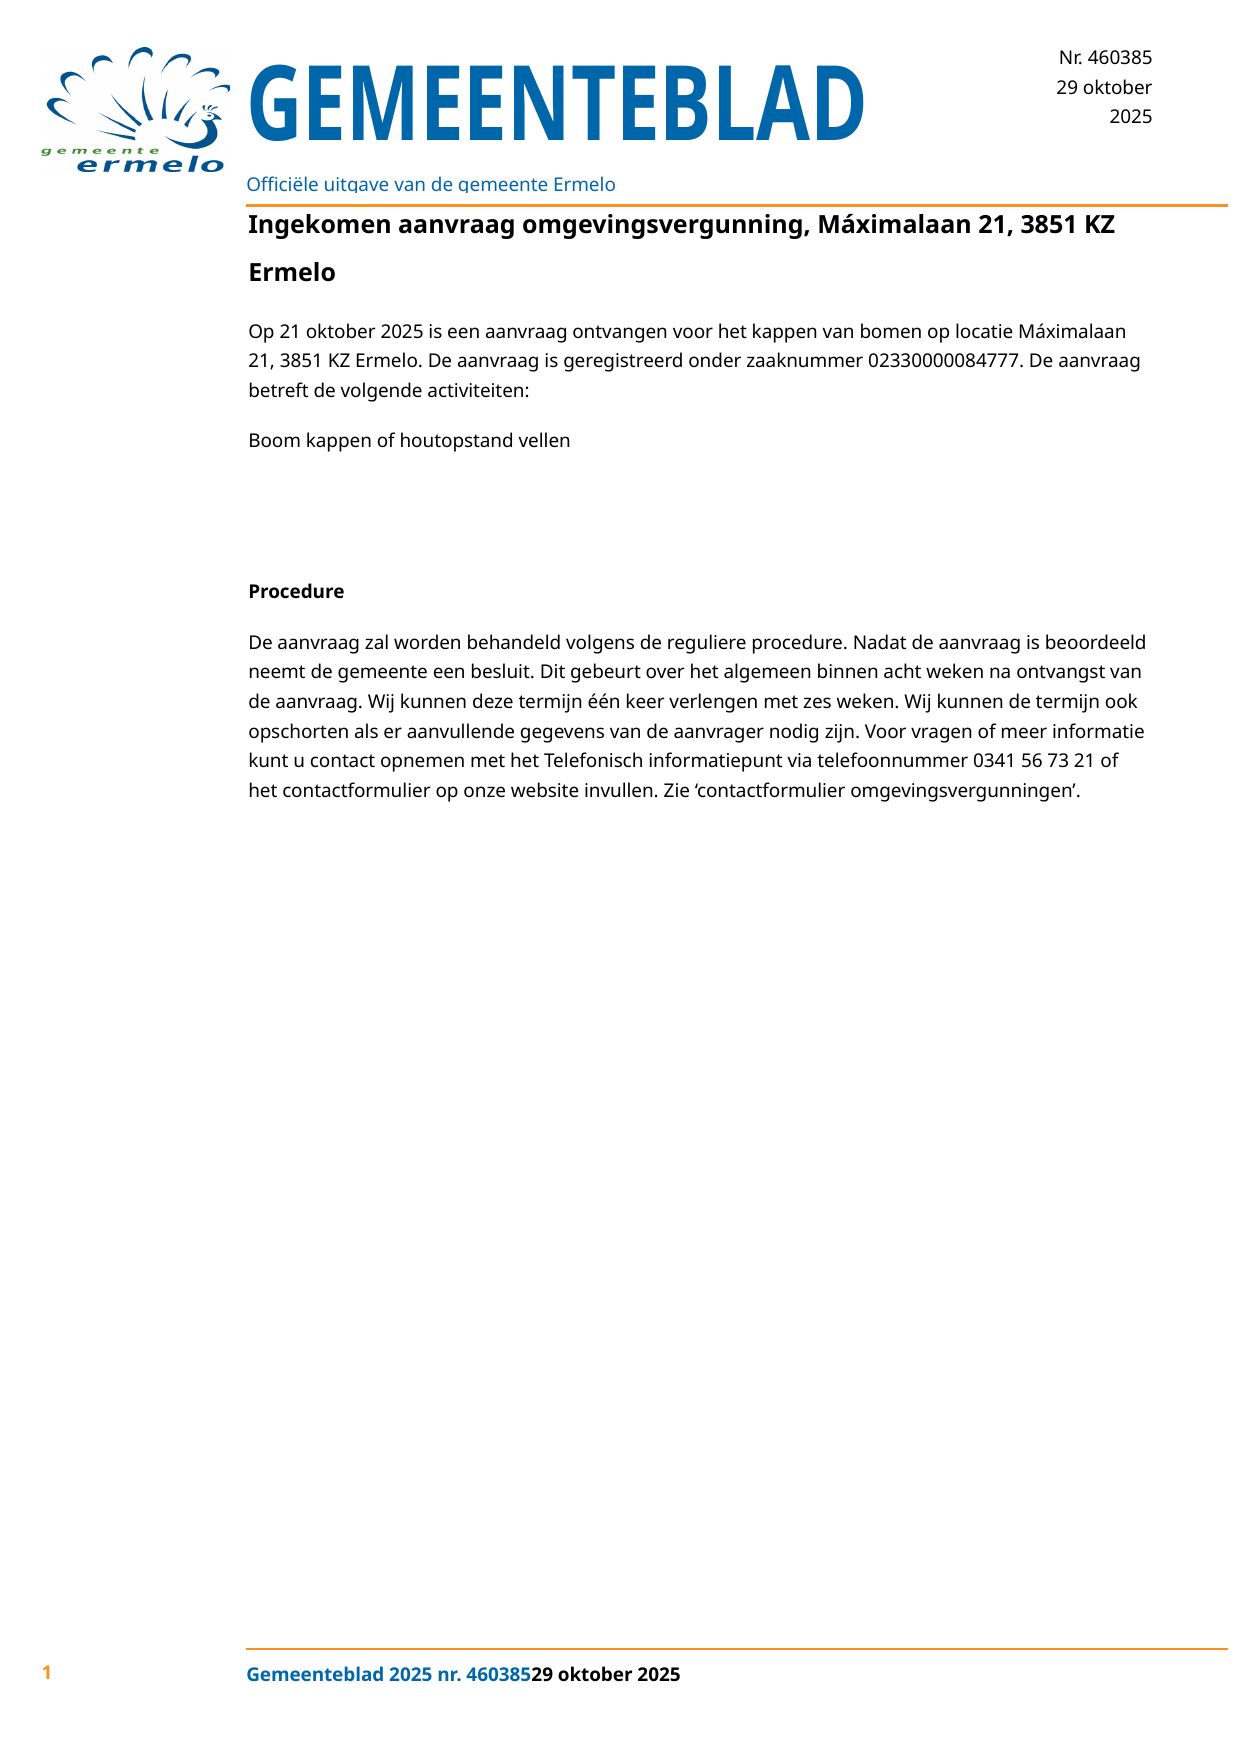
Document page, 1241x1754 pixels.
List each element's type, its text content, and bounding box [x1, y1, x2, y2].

text De aanvraag zal worden behandeld volgens de reguliere procedure. Nadat de aanvraag is beoordeeld neemt de gemeente een besluit. Dit gebeurt over het algemeen binnen acht weken na ontvangst van de aanvraag. Wij kunnen deze termijn één keer verlengen met zes weken. Wij kunnen de termijn ook opschorten als er aanvullende gegevens van de aanvrager nodig zijn. Voor vragen of meer informatie kunt u contact opnemen met het Telefonisch informatiepunt via telefoonnummer 0341 56 73 21 of het contactformulier op onze website invullen. Zie ‘contactformulier omgevingsvergunningen’. [248, 629, 1152, 803]
text Boom kappen of houtopstand vellen [248, 427, 1152, 453]
text Ingekomen aanvraag omgevingsvergunning, Máximalaan 21, 3851 KZ Ermelo [248, 207, 1152, 288]
picture [41, 47, 231, 172]
text Procedure [248, 579, 1152, 604]
text Op 21 oktober 2025 is een aanvraag ontvangen voor het kappen van bomen op locatie Máximalaan 21, 3851 KZ Ermelo. De aanvraag is geregistreerd onder zaaknummer 02330000084777. De aanvraag betreft de volgende activiteiten: [248, 318, 1152, 403]
